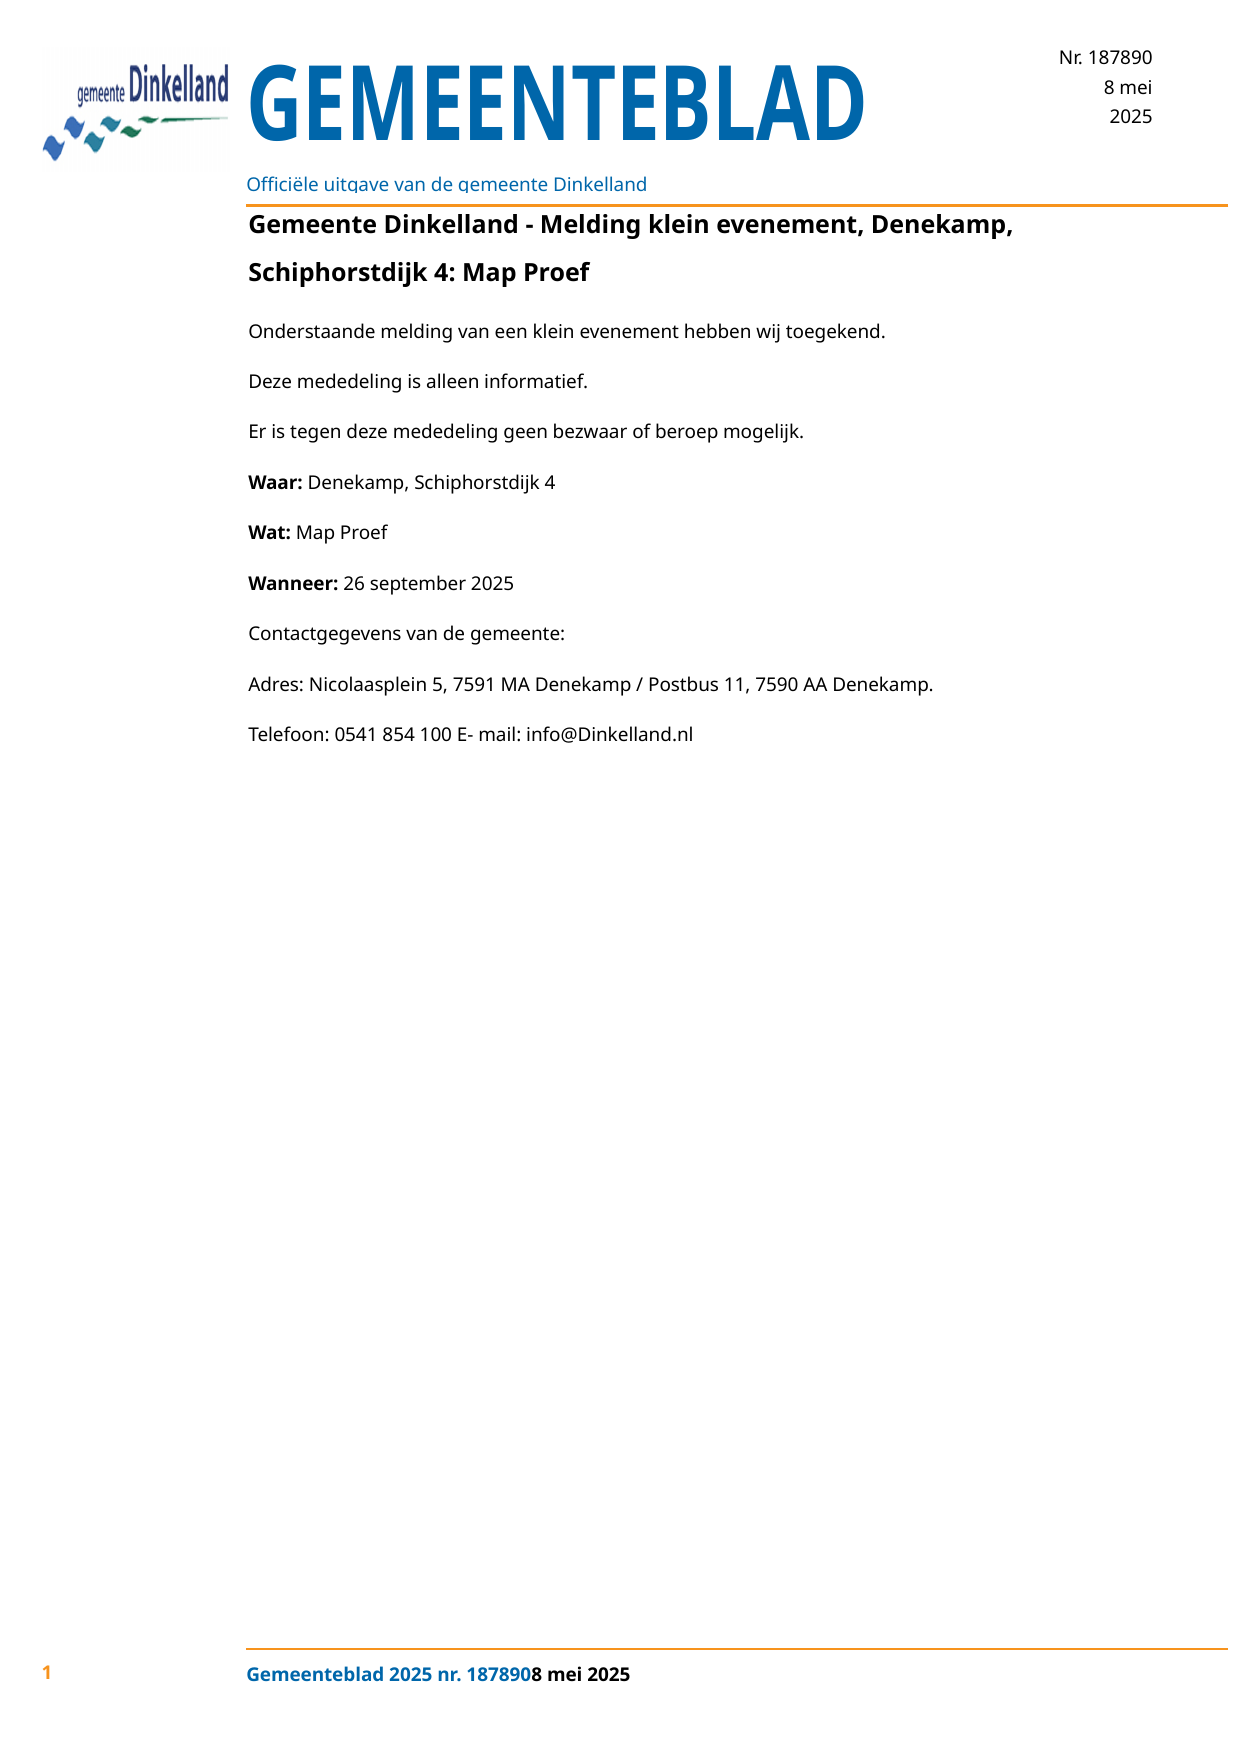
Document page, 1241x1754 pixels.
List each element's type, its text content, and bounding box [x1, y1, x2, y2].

text Waar: Denekamp, Schiphorstdijk 4 [248, 469, 1152, 495]
text Onderstaande melding van een klein evenement hebben wij toegekend. [248, 318, 1152, 344]
text Wat: Map Proef [248, 519, 1152, 545]
text Gemeente Dinkelland - Melding klein evenement, Denekamp, Schiphorstdijk 4: Map Proef [248, 207, 1152, 288]
text Contactgegevens van de gemeente: [248, 620, 1152, 646]
text Adres: Nicolaasplein 5, 7591 MA Denekamp / Postbus 11, 7590 AA Denekamp. [248, 671, 1152, 697]
text Wanneer: 26 september 2025 [248, 570, 1152, 596]
text Deze mededeling is alleen informatief. [248, 368, 1152, 394]
text Telefoon: 0541 854 100 E- mail: info@Dinkelland.nl [248, 721, 1152, 747]
text Er is tegen deze mededeling geen bezwaar of beroep mogelijk. [248, 419, 1152, 444]
picture [41, 47, 231, 172]
